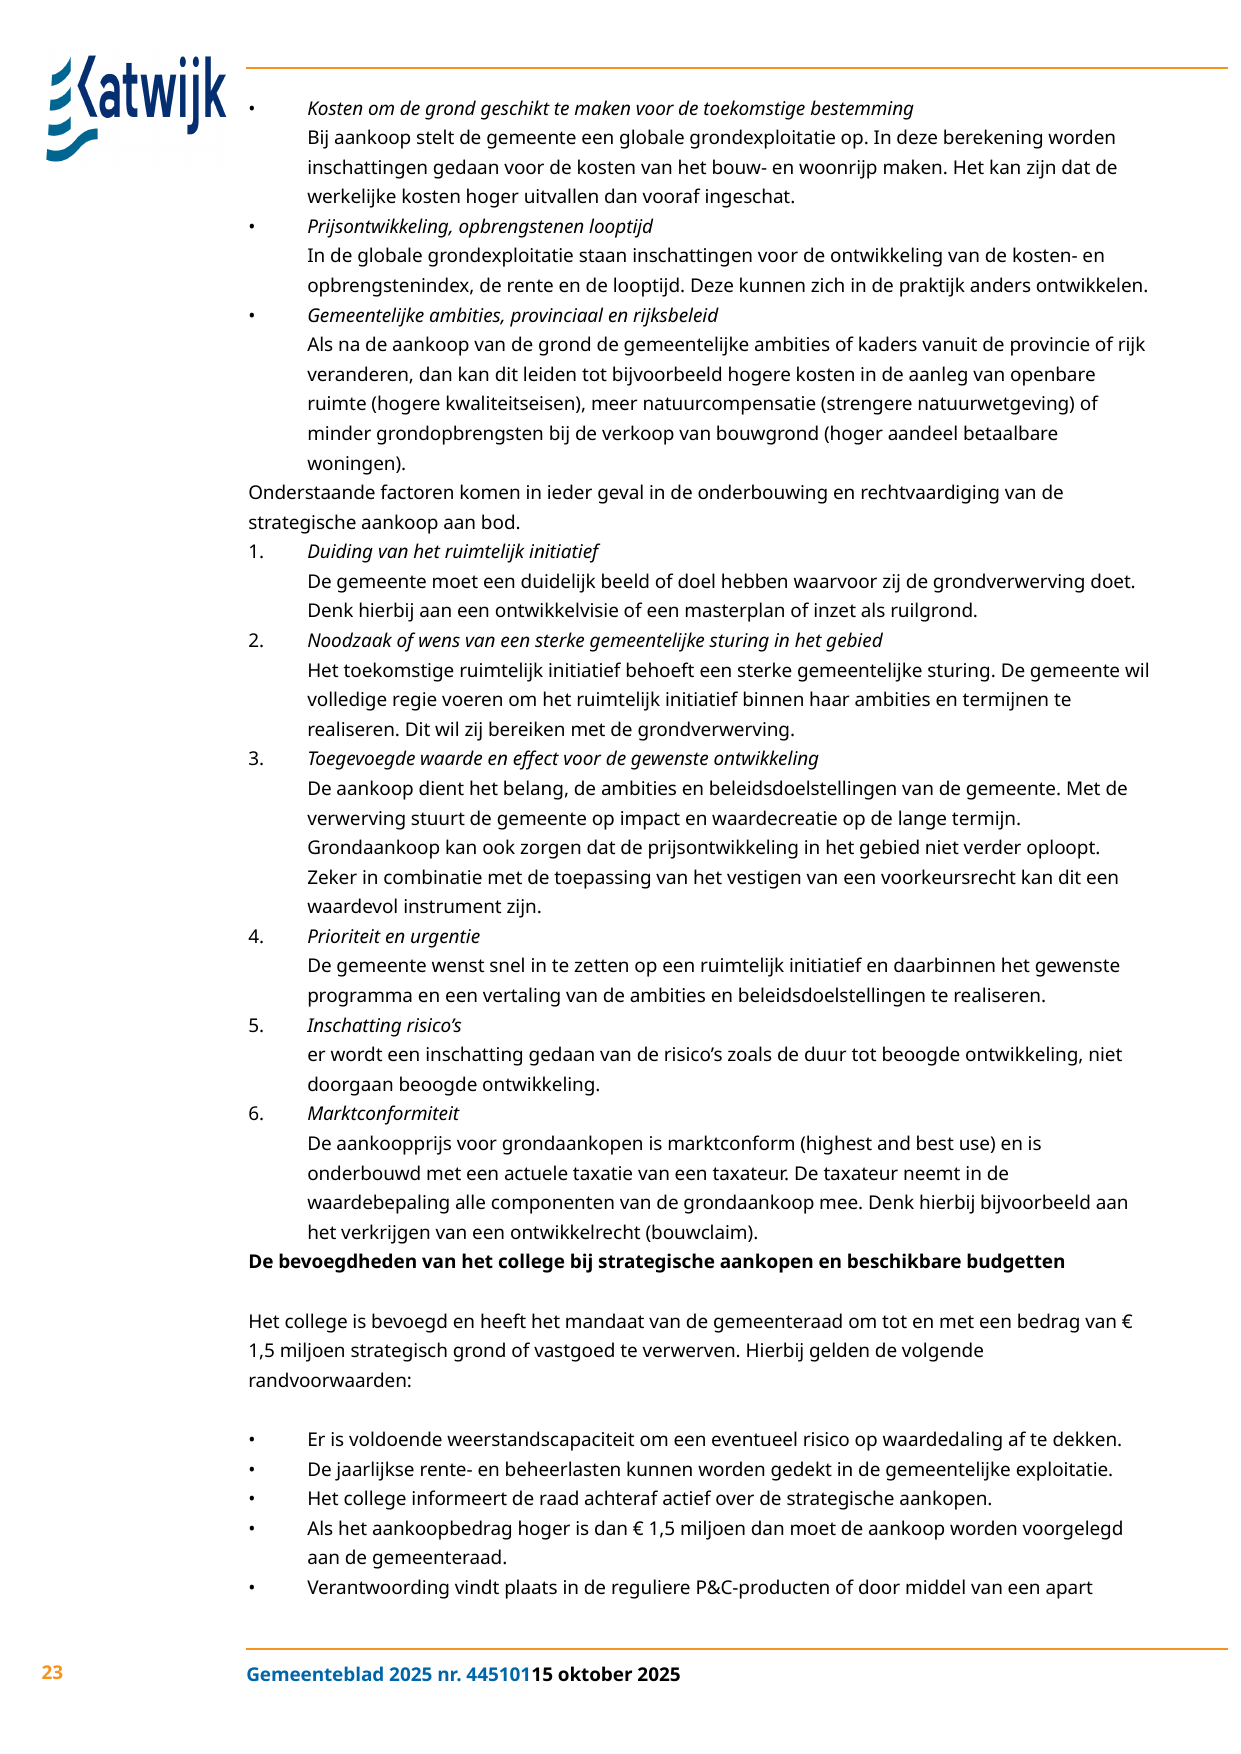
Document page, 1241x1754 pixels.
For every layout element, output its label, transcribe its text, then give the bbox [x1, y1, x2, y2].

list De aankoop dient het belang, de ambities en beleidsdoelstellingen van de gemeente. Met de verwerving stuurt de gemeente op impact en waardecreatie op de lange termijn. Grondaankoop kan ook zorgen dat de prijsontwikkeling in het gebied niet verder oploopt. Zeker in combinatie met de toepassing van het vestigen van een voorkeursrecht kan dit een waardevol instrument zijn. [248, 775, 1152, 919]
list Toegevoegde waarde en effect voor de gewenste ontwikkeling [248, 746, 1152, 771]
list Noodzaak of wens van een sterke gemeentelijke sturing in het gebied [248, 627, 1152, 653]
table_header De bevoegdheden van het college bij strategische aankopen en beschikbare budgetten Het college is bevoegd en heeft het mandaat van de gemeenteraad om tot en met een bedrag van € 1,5 miljoen strategisch grond of vastgoed te verwerven. Hierbij gelden de volgende randvoorwaarden: Er is voldoende weerstandscapaciteit om een eventueel risico op waardedaling af te dekken. De jaarlijkse rente- en beheerlasten kunnen worden gedekt in de gemeentelijke exploitatie. Het college informeert de raad achteraf actief over de strategische aankopen. Als het aankoopbedrag hoger is dan € 1,5 miljoen dan moet de aankoop worden voorgelegd aan de gemeenteraad. Verantwoording vindt plaats in de reguliere P&C-producten of door middel van een apart [248, 1249, 1152, 1600]
list Het toekomstige ruimtelijk initiatief behoeft een sterke gemeentelijke sturing. De gemeente wil volledige regie voeren om het ruimtelijk initiatief binnen haar ambities en termijnen te realiseren. Dit wil zij bereiken met de grondverwerving. [248, 657, 1152, 742]
list Inschatting risico’s [248, 1012, 1152, 1038]
list In de globale grondexploitatie staan inschattingen voor de ontwikkeling van de kosten- en opbrengstenindex, de rente en de looptijd. Deze kunnen zich in de praktijk anders ontwikkelen. [248, 243, 1152, 298]
list Prioriteit en urgentie [248, 923, 1152, 949]
text Onderstaande factoren komen in ieder geval in de onderbouwing en rechtvaardiging van de strategische aankoop aan bod. [248, 479, 1152, 535]
list Gemeentelijke ambities, provinciaal en rijksbeleid [248, 302, 1152, 328]
list De gemeente moet een duidelijk beeld of doel hebben waarvoor zij de grondverwerving doet. Denk hierbij aan een ontwikkelvisie of een masterplan of inzet als ruilgrond. [248, 568, 1152, 623]
list De gemeente wenst snel in te zetten op een ruimtelijk initiatief en daarbinnen het gewenste programma en een vertaling van de ambities en beleidsdoelstellingen te realiseren. [248, 953, 1152, 1008]
list Bij aankoop stelt de gemeente een globale grondexploitatie op. In deze berekening worden inschattingen gedaan voor de kosten van het bouw- en woonrijp maken. Het kan zijn dat de werkelijke kosten hoger uitvallen dan vooraf ingeschat. [248, 124, 1152, 209]
list er wordt een inschatting gedaan van de risico’s zoals de duur tot beoogde ontwikkeling, niet doorgaan beoogde ontwikkeling. [248, 1041, 1152, 1097]
list Als na de aankoop van de grond de gemeentelijke ambities of kaders vanuit de provincie of rijk veranderen, dan kan dit leiden tot bijvoorbeeld hogere kosten in de aanleg van openbare ruimte (hogere kwaliteitseisen), meer natuurcompensatie (strengere natuurwetgeving) of minder grondopbrengsten bij de verkoop van bouwgrond (hoger aandeel betaalbare woningen). [248, 331, 1152, 476]
list Kosten om de grond geschikt te maken voor de toekomstige bestemming [248, 95, 1152, 121]
list Prijsontwikkeling, opbrengstenen looptijd [248, 213, 1152, 239]
picture [41, 47, 231, 172]
list Duiding van het ruimtelijk initiatief [248, 538, 1152, 564]
list Marktconformiteit [248, 1101, 1152, 1126]
list De aankoopprijs voor grondaankopen is marktconform (highest and best use) en is onderbouwd met een actuele taxatie van een taxateur. De taxateur neemt in de waardebepaling alle componenten van de grondaankoop mee. Denk hierbij bijvoorbeeld aan het verkrijgen van een ontwikkelrecht (bouwclaim). [248, 1130, 1152, 1245]
